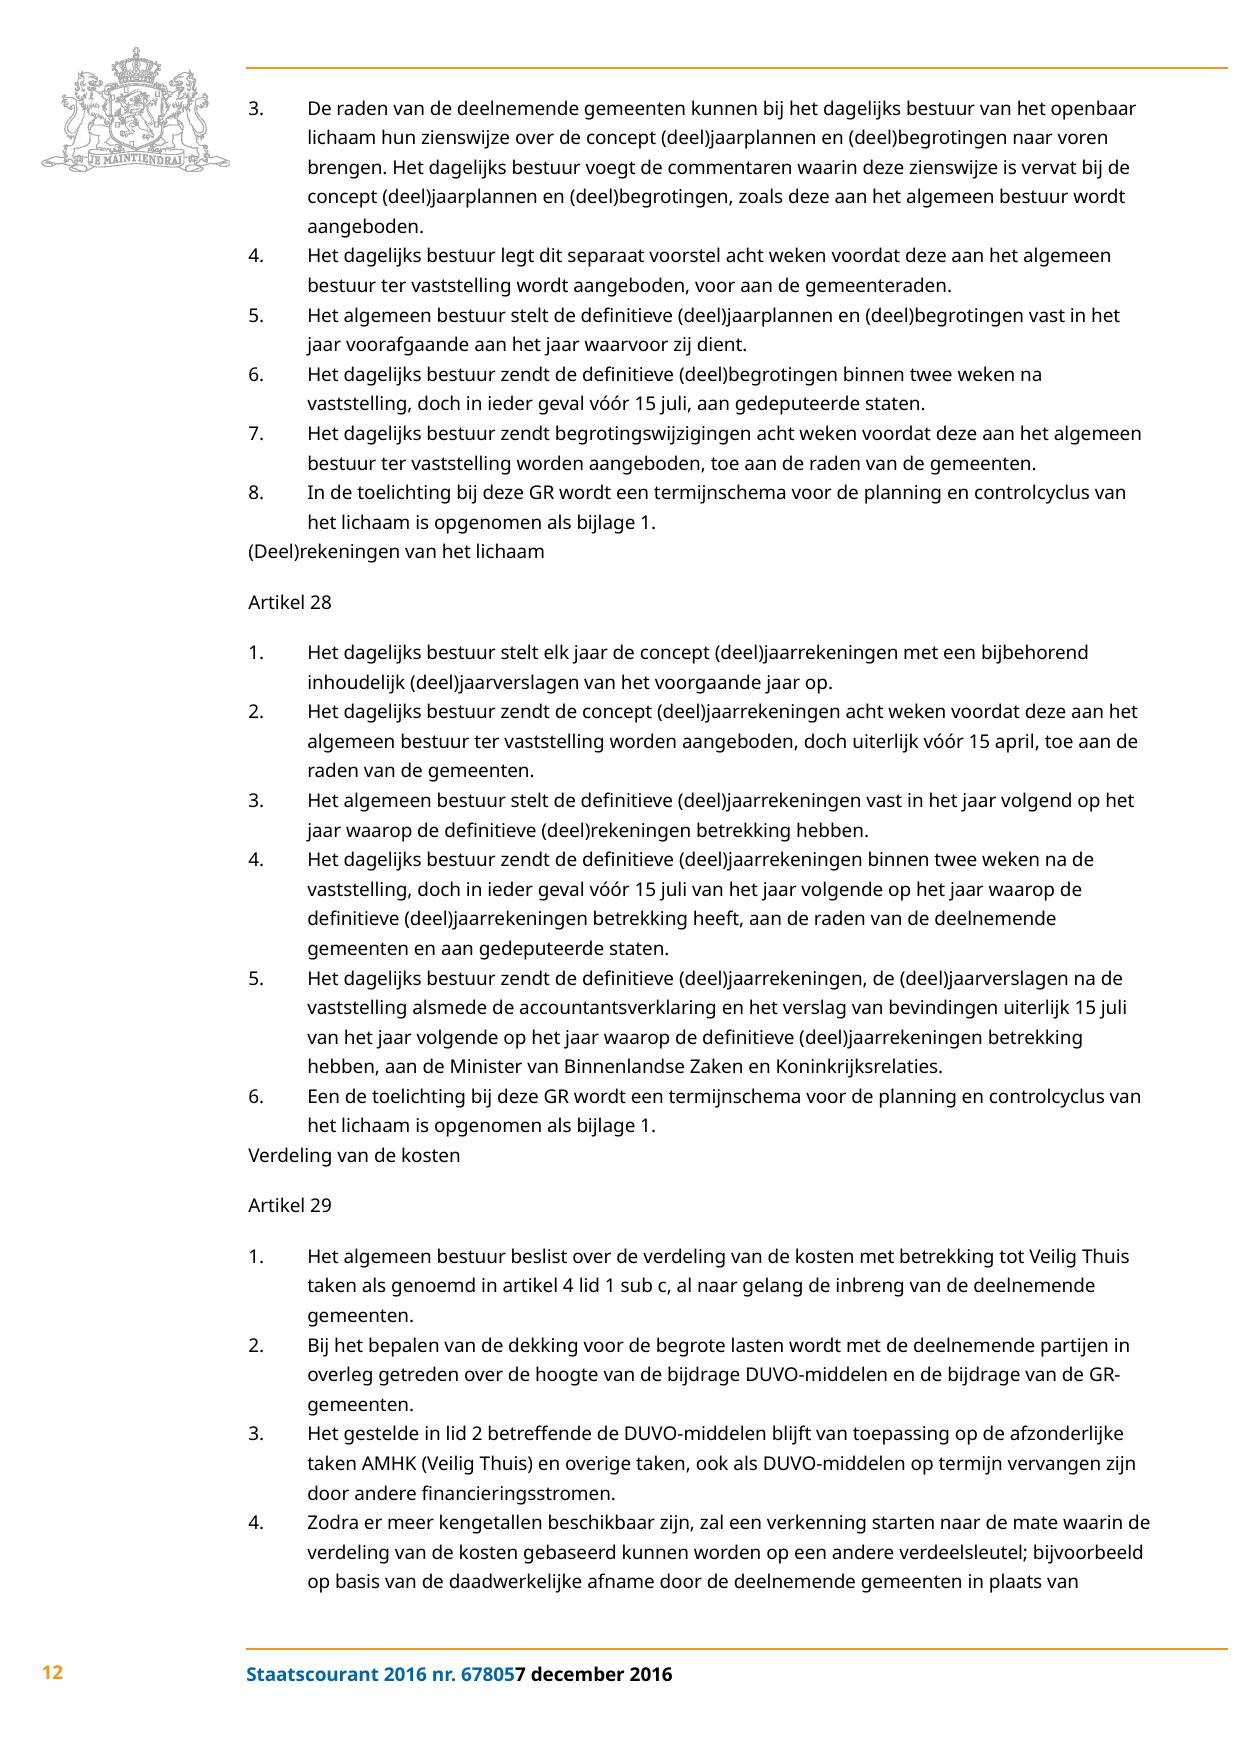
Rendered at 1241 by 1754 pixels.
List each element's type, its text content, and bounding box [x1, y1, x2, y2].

list Het dagelijks bestuur zendt de definitieve (deel)jaarrekeningen, de (deel)jaarverslagen na de vaststelling alsmede de accountantsverklaring en het verslag van bevindingen uiterlijk 15 juli van het jaar volgende op het jaar waarop de definitieve (deel)jaarrekeningen betrekking hebben, aan de Minister van Binnenlandse Zaken en Koninkrijksrelaties. [248, 965, 1152, 1079]
text Artikel 28 [248, 589, 1152, 615]
list Het algemeen bestuur beslist over de verdeling van de kosten met betrekking tot Veilig Thuis taken als genoemd in artikel 4 lid 1 sub c, al naar gelang de inbreng van de deelnemende gemeenten. [248, 1243, 1152, 1328]
text (Deel)rekeningen van het lichaam [248, 538, 1152, 564]
list Het dagelijks bestuur zendt begrotingswijzigingen acht weken voordat deze aan het algemeen bestuur ter vaststelling worden aangeboden, toe aan de raden van de gemeenten. [248, 420, 1152, 476]
list Het dagelijks bestuur zendt de definitieve (deel)begrotingen binnen twee weken na vaststelling, doch in ieder geval vóór 15 juli, aan gedeputeerde staten. [248, 361, 1152, 416]
list In de toelichting bij deze GR wordt een termijnschema voor de planning en controlcyclus van het lichaam is opgenomen als bijlage 1. [248, 479, 1152, 535]
text Verdeling van de kosten [248, 1142, 1152, 1168]
list Het dagelijks bestuur zendt de concept (deel)jaarrekeningen acht weken voordat deze aan het algemeen bestuur ter vaststelling worden aangeboden, doch uiterlijk vóór 15 april, toe aan de raden van de gemeenten. [248, 698, 1152, 783]
list Bij het bepalen van de dekking voor de begrote lasten wordt met de deelnemende partijen in overleg getreden over de hoogte van de bijdrage DUVO-middelen en de bijdrage van de GR-gemeenten. [248, 1332, 1152, 1417]
picture [41, 47, 231, 172]
list Het algemeen bestuur stelt de definitieve (deel)jaarrekeningen vast in het jaar volgend op het jaar waarop de definitieve (deel)rekeningen betrekking hebben. [248, 787, 1152, 843]
list Het algemeen bestuur stelt de definitieve (deel)jaarplannen en (deel)begrotingen vast in het jaar voorafgaande aan het jaar waarvoor zij dient. [248, 302, 1152, 357]
list Het dagelijks bestuur zendt de definitieve (deel)jaarrekeningen binnen twee weken na de vaststelling, doch in ieder geval vóór 15 juli van het jaar volgende op het jaar waarop de definitieve (deel)jaarrekeningen betrekking heeft, aan de raden van de deelnemende gemeenten en aan gedeputeerde staten. [248, 846, 1152, 961]
text Artikel 29 [248, 1193, 1152, 1218]
list Zodra er meer kengetallen beschikbaar zijn, zal een verkenning starten naar de mate waarin de verdeling van de kosten gebaseerd kunnen worden op een andere verdeelsleutel; bijvoorbeeld op basis van de daadwerkelijke afname door de deelnemende gemeenten in plaats van [248, 1509, 1152, 1594]
list Het gestelde in lid 2 betreffende de DUVO-middelen blijft van toepassing op de afzonderlijke taken AMHK (Veilig Thuis) en overige taken, ook als DUVO-middelen op termijn vervangen zijn door andere financieringsstromen. [248, 1421, 1152, 1506]
list Een de toelichting bij deze GR wordt een termijnschema voor de planning en controlcyclus van het lichaam is opgenomen als bijlage 1. [248, 1083, 1152, 1138]
list Het dagelijks bestuur stelt elk jaar de concept (deel)jaarrekeningen met een bijbehorend inhoudelijk (deel)jaarverslagen van het voorgaande jaar op. [248, 639, 1152, 695]
list Het dagelijks bestuur legt dit separaat voorstel acht weken voordat deze aan het algemeen bestuur ter vaststelling wordt aangeboden, voor aan de gemeenteraden. [248, 243, 1152, 298]
list De raden van de deelnemende gemeenten kunnen bij het dagelijks bestuur van het openbaar lichaam hun zienswijze over de concept (deel)jaarplannen en (deel)begrotingen naar voren brengen. Het dagelijks bestuur voegt de commentaren waarin deze zienswijze is vervat bij de concept (deel)jaarplannen en (deel)begrotingen, zoals deze aan het algemeen bestuur wordt aangeboden. [248, 95, 1152, 239]
